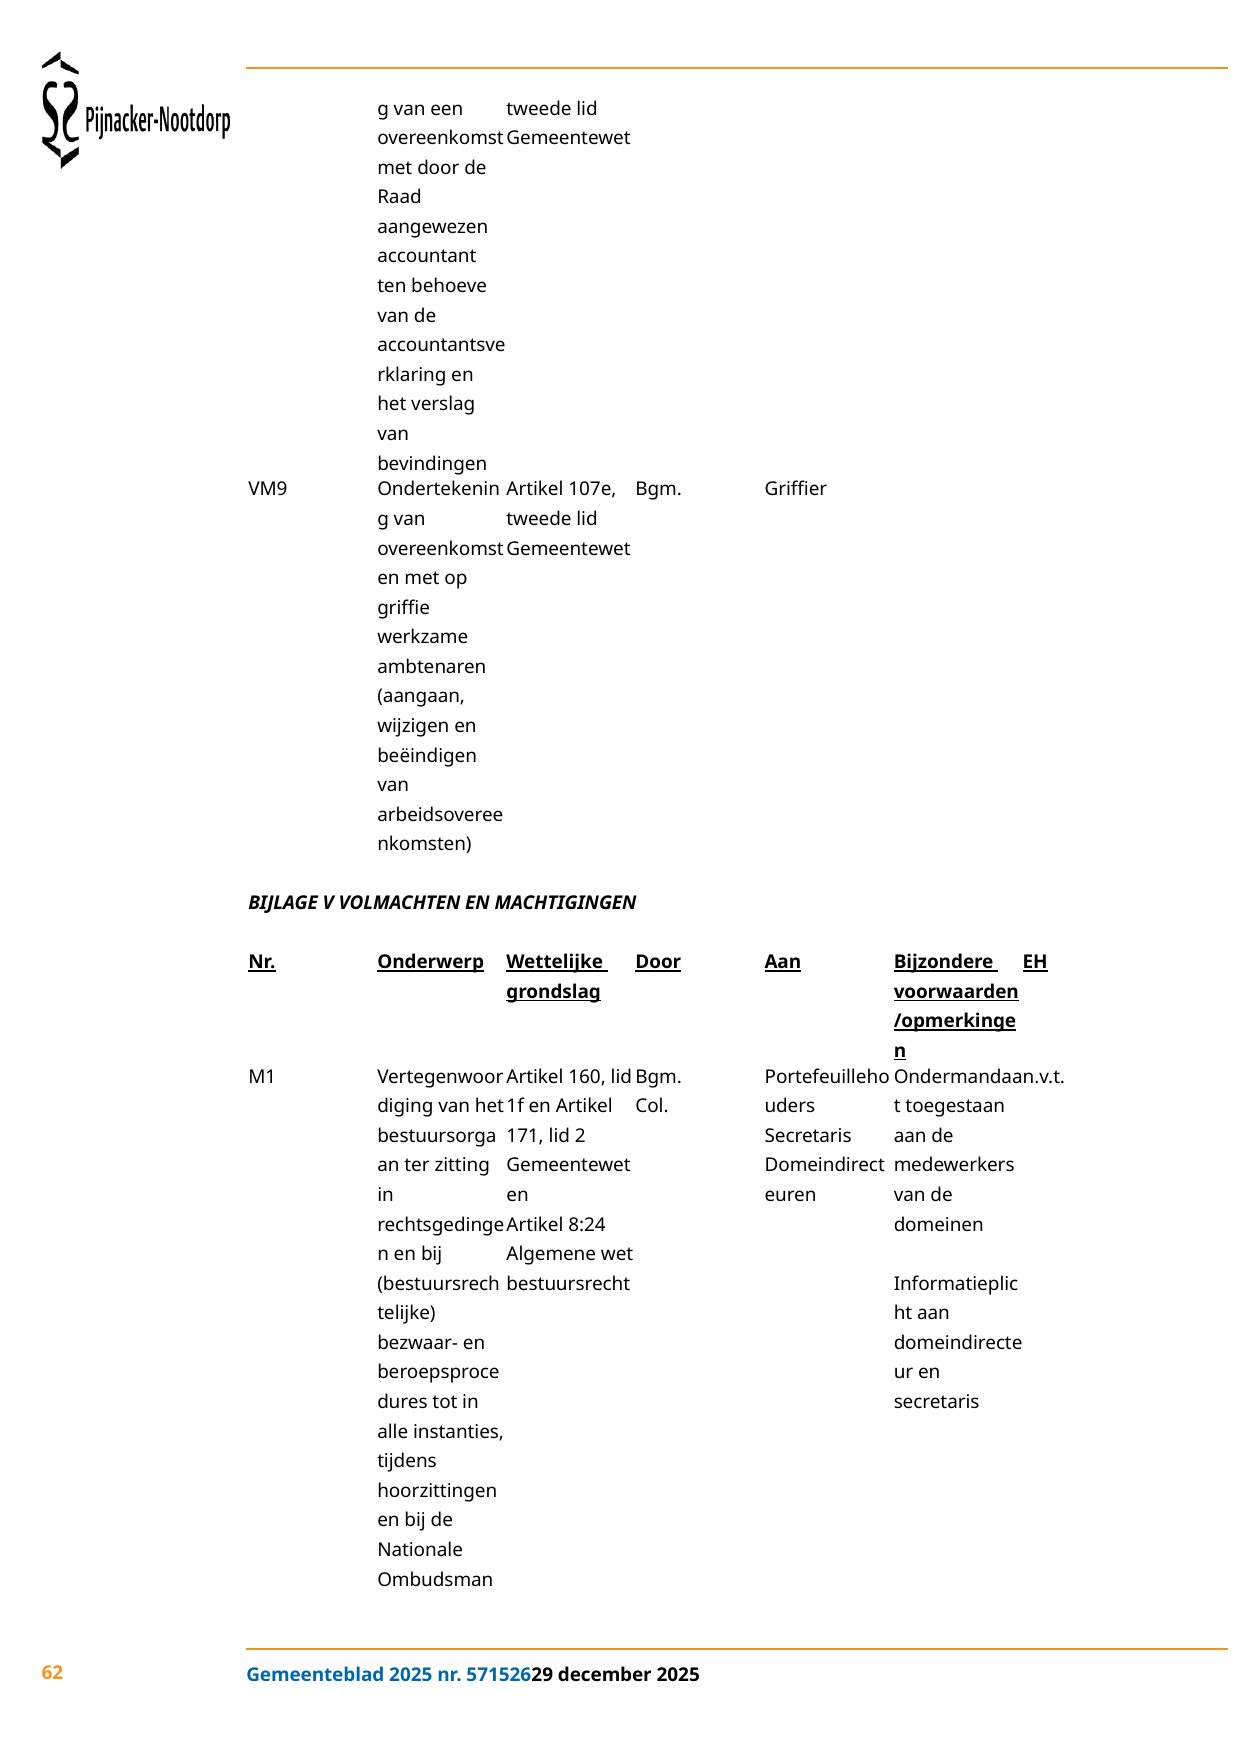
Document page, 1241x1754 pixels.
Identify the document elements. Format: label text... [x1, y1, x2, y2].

table_header Bijzondere voorwaarden/opmerkingen [894, 948, 1022, 1063]
table_cell Vertegenwoordiging van het bestuursorgaan ter zitting in rechtsgedingen en bij (bestuursrechtelijke) bezwaar- en beroepsprocedures tot in alle instanties, tijdens hoorzittingen en bij de Nationale Ombudsman [377, 1063, 506, 1591]
table_cell [894, 476, 1022, 856]
picture [41, 47, 231, 172]
table_cell Bgm. Col. [635, 1063, 764, 1591]
table_header Nr. [248, 948, 377, 1063]
table_cell tweede lid Gemeentewet [506, 95, 635, 476]
table_cell Portefeuillehouders Secretaris Domeindirecteuren [764, 1063, 893, 1591]
text BIJLAGE V VOLMACHTEN EN MACHTIGINGEN [248, 889, 1152, 915]
table_cell Artikel 107e, tweede lid Gemeentewet [506, 476, 635, 856]
table_cell [1023, 476, 1152, 856]
table_cell Ondermandaat toegestaan aan de medewerkers van de domeinen Informatieplicht aan domeindirecteur en secretaris [894, 1063, 1022, 1591]
table_header Wettelijke grondslag [506, 948, 635, 1063]
table_header Onderwerp [377, 948, 506, 1063]
table_cell M1 [248, 1063, 377, 1591]
table_cell Griffier [764, 476, 893, 856]
table_cell VM9 [248, 476, 377, 856]
table_cell [764, 95, 893, 476]
table_cell n.v.t. [1023, 1063, 1152, 1591]
table_header Aan [764, 948, 893, 1063]
table_cell [248, 95, 377, 476]
table_cell Bgm. [635, 476, 764, 856]
table_cell Artikel 160, lid 1f en Artikel 171, lid 2 Gemeentewet en Artikel 8:24 Algemene wet bestuursrecht [506, 1063, 635, 1591]
table_header Door [635, 948, 764, 1063]
table_header EH [1023, 948, 1152, 1063]
table_cell [1023, 95, 1152, 476]
table_cell g van een overeenkomst met door de Raad aangewezen accountant ten behoeve van de accountantsverklaring en het verslag van bevindingen [377, 95, 506, 476]
table_cell Ondertekening van overeenkomsten met op griffie werkzame ambtenaren (aangaan, wijzigen en beëindigen van arbeidsovereenkomsten) [377, 476, 506, 856]
table_cell [635, 95, 764, 476]
table_cell [894, 95, 1022, 476]
